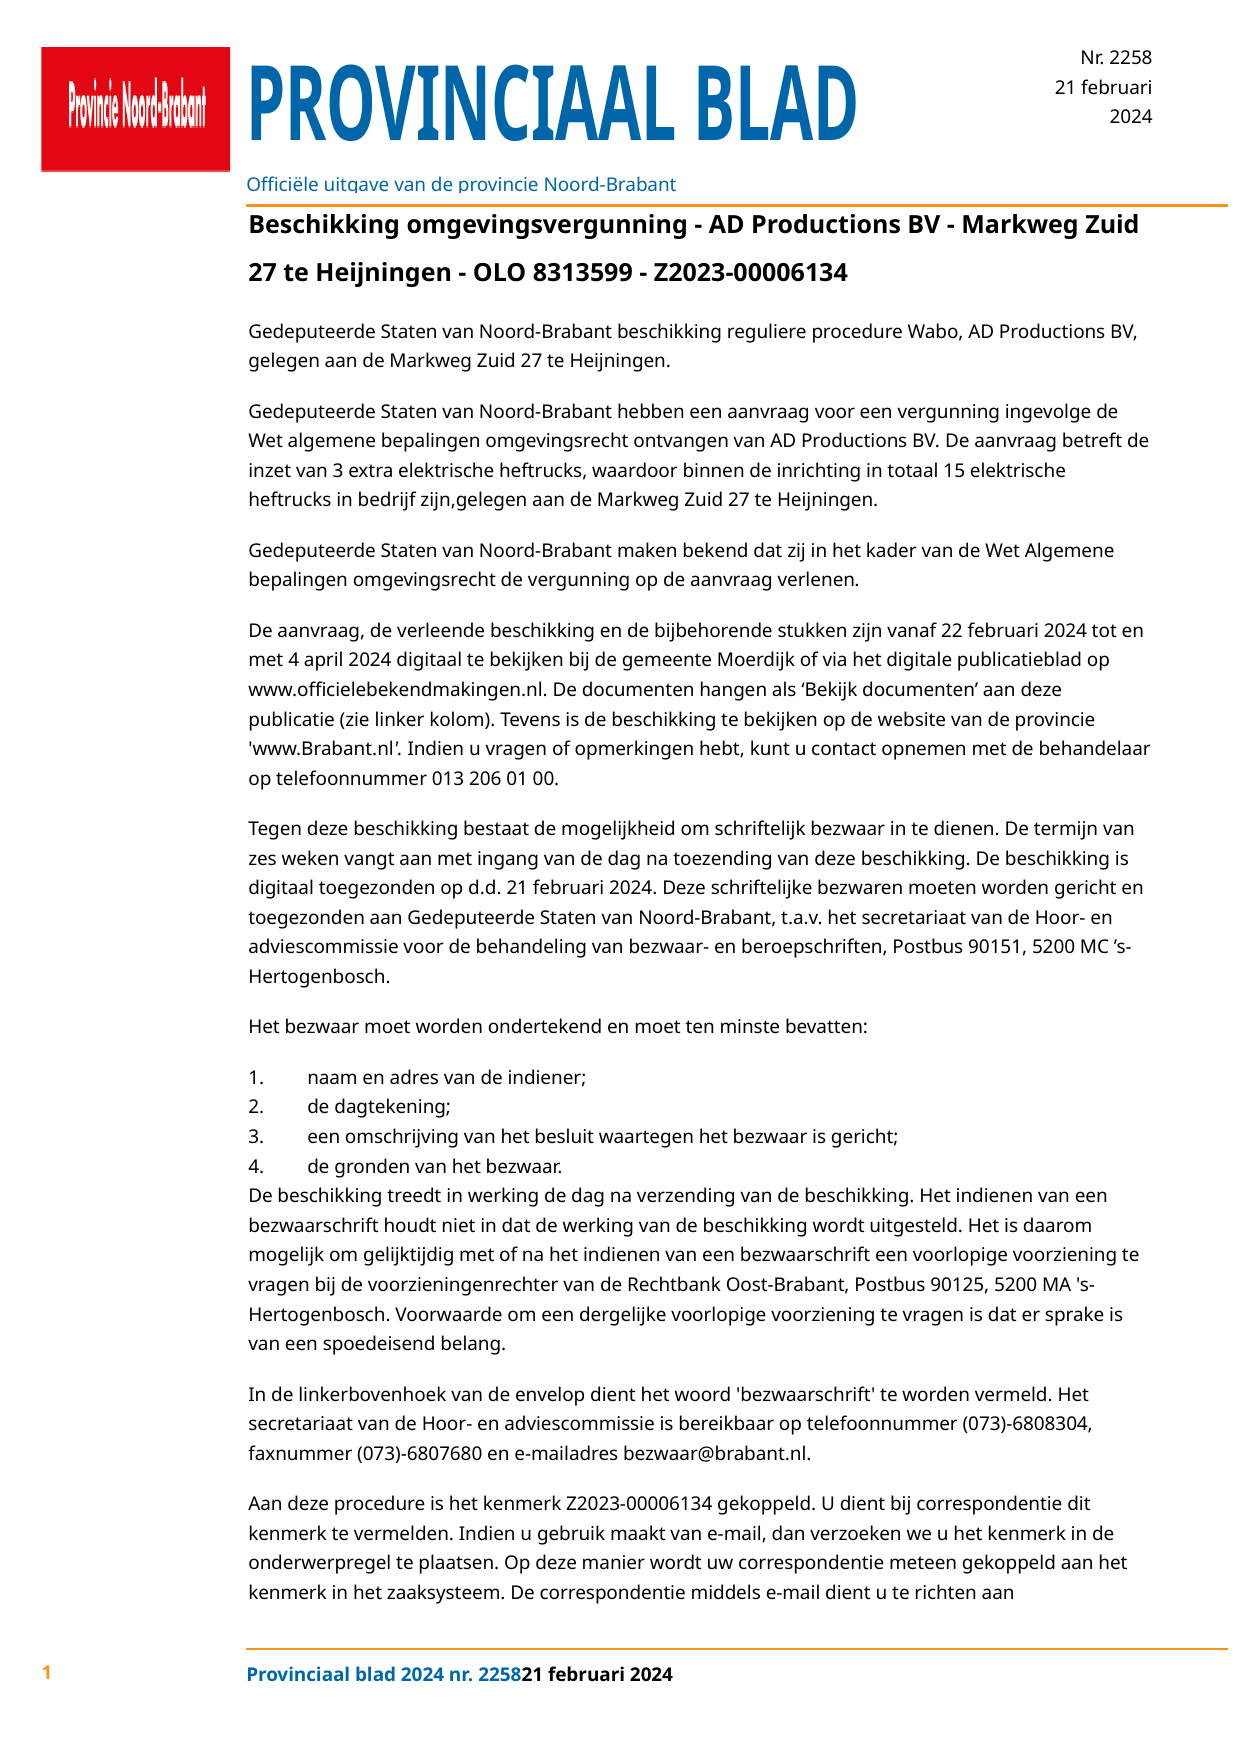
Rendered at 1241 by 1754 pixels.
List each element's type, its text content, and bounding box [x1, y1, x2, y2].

list de gronden van het bezwaar. [248, 1153, 1152, 1179]
text Beschikking omgevingsvergunning - AD Productions BV - Markweg Zuid 27 te Heijningen - OLO 8313599 - Z2023-00006134 [248, 207, 1152, 288]
list een omschrijving van het besluit waartegen het bezwaar is gericht; [248, 1123, 1152, 1149]
text Aan deze procedure is het kenmerk Z2023-00006134 gekoppeld. U dient bij correspondentie dit kenmerk te vermelden. Indien u gebruik maakt van e-mail, dan verzoeken we u het kenmerk in de onderwerpregel te plaatsen. Op deze manier wordt uw correspondentie meteen gekoppeld aan het kenmerk in het zaaksysteem. De correspondentie middels e-mail dient u te richten aan [248, 1490, 1152, 1605]
text In de linkerbovenhoek van de envelop dient het woord 'bezwaarschrift' te worden vermeld. Het secretariaat van de Hoor- en adviescommissie is bereikbaar op telefoonnummer (073)-6808304, faxnummer (073)-6807680 en e-mailadres bezwaar@brabant.nl. [248, 1381, 1152, 1466]
text Gedeputeerde Staten van Noord-Brabant hebben een aanvraag voor een vergunning ingevolge de Wet algemene bepalingen omgevingsrecht ontvangen van AD Productions BV. De aanvraag betreft de inzet van 3 extra elektrische heftrucks, waardoor binnen de inrichting in totaal 15 elektrische heftrucks in bedrijf zijn,gelegen aan de Markweg Zuid 27 te Heijningen. [248, 398, 1152, 512]
list naam en adres van de indiener; [248, 1064, 1152, 1090]
list de dagtekening; [248, 1094, 1152, 1119]
text De aanvraag, de verleende beschikking en de bijbehorende stukken zijn vanaf 22 februari 2024 tot en met 4 april 2024 digitaal te bekijken bij de gemeente Moerdijk of via het digitale publicatieblad op www.officielebekendmakingen.nl. De documenten hangen als ‘Bekijk documenten’ aan deze publicatie (zie linker kolom). Tevens is de beschikking te bekijken op de website van de provincie 'www.Brabant.nl'. Indien u vragen of opmerkingen hebt, kunt u contact opnemen met de behandelaar op telefoonnummer 013 206 01 00. [248, 617, 1152, 791]
picture [41, 47, 231, 172]
text De beschikking treedt in werking de dag na verzending van de beschikking. Het indienen van een bezwaarschrift houdt niet in dat de werking van de beschikking wordt uitgesteld. Het is daarom mogelijk om gelijktijdig met of na het indienen van een bezwaarschrift een voorlopige voorziening te vragen bij de voorzieningenrechter van de Rechtbank Oost-Brabant, Postbus 90125, 5200 MA 's-Hertogenbosch. Voorwaarde om een dergelijke voorlopige voorziening te vragen is dat er sprake is van een spoedeisend belang. [248, 1182, 1152, 1356]
text Gedeputeerde Staten van Noord-Brabant maken bekend dat zij in het kader van de Wet Algemene bepalingen omgevingsrecht de vergunning op de aanvraag verlenen. [248, 537, 1152, 592]
text Het bezwaar moet worden ondertekend en moet ten minste bevatten: [248, 1014, 1152, 1039]
text Tegen deze beschikking bestaat de mogelijkheid om schriftelijk bezwaar in te dienen. De termijn van zes weken vangt aan met ingang van de dag na toezending van deze beschikking. De beschikking is digitaal toegezonden op d.d. 21 februari 2024. Deze schriftelijke bezwaren moeten worden gericht en toegezonden aan Gedeputeerde Staten van Noord-Brabant, t.a.v. het secretariaat van de Hoor- en adviescommissie voor de behandeling van bezwaar- en beroepschriften, Postbus 90151, 5200 MC ’s-Hertogenbosch. [248, 815, 1152, 989]
text Gedeputeerde Staten van Noord-Brabant beschikking reguliere procedure Wabo, AD Productions BV, gelegen aan de Markweg Zuid 27 te Heijningen. [248, 318, 1152, 373]
